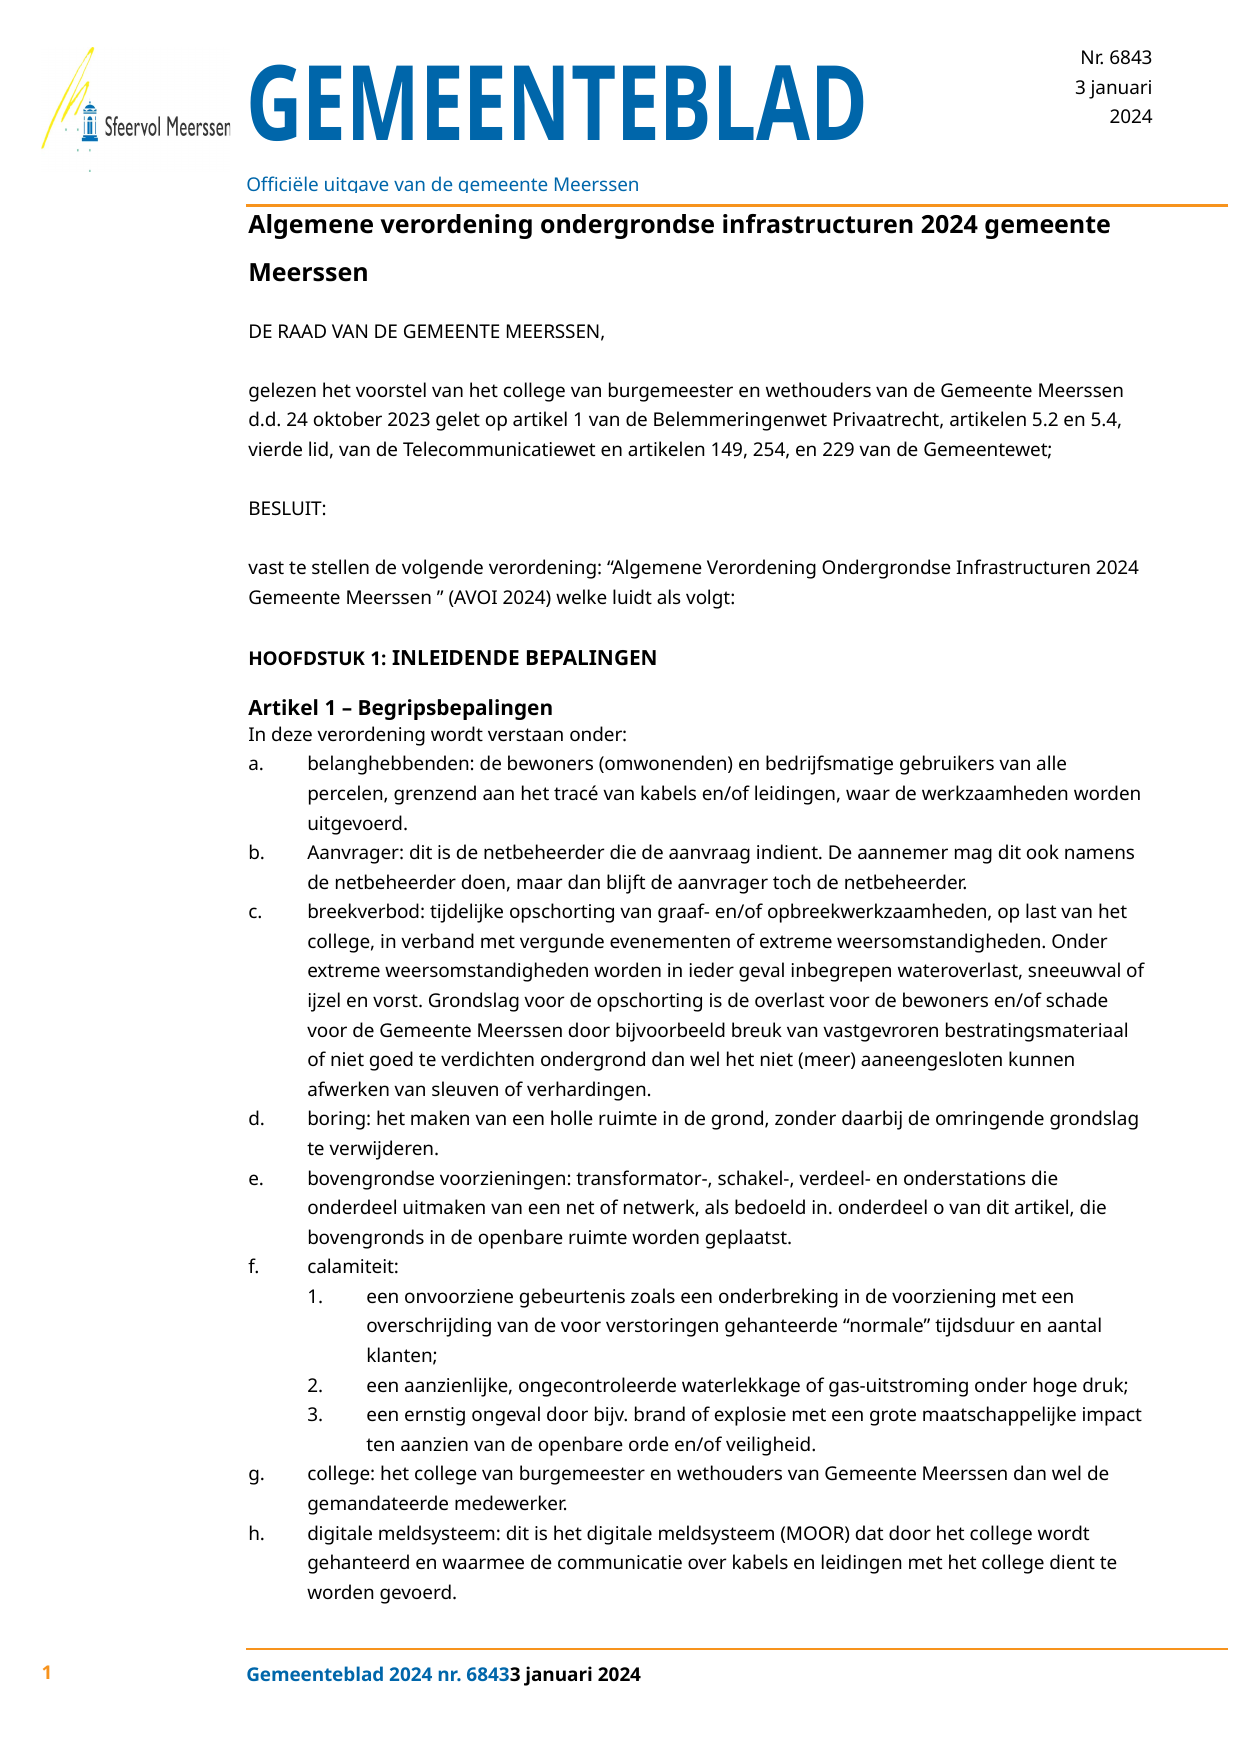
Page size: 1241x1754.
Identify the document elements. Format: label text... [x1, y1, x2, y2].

list belanghebbenden: de bewoners (omwonenden) en bedrijfsmatige gebruikers van alle percelen, grenzend aan het tracé van kabels en/of leidingen, waar de werkzaamheden worden uitgevoerd. [248, 751, 1152, 836]
text HOOFDSTUK 1: INLEIDENDE BEPALINGEN [248, 643, 1152, 672]
text Artikel 1 – Begripsbepalingen [248, 693, 1152, 721]
list een onvoorziene gebeurtenis zoals een onderbreking in de voorziening met een overschrijding van de voor verstoringen gehanteerde “normale” tijdsduur en aantal klanten; [307, 1283, 1152, 1368]
text In deze verordening wordt verstaan onder: [248, 721, 1152, 747]
list een ernstig ongeval door bijv. brand of explosie met een grote maatschappelijke impact ten aanzien van de openbare orde en/of veiligheid. [307, 1401, 1152, 1457]
list bovengrondse voorzieningen: transformator-, schakel-, verdeel- en onderstations die onderdeel uitmaken van een net of netwerk, als bedoeld in. onderdeel o van dit artikel, die bovengronds in de openbare ruimte worden geplaatst. [248, 1165, 1152, 1250]
list een aanzienlijke, ongecontroleerde waterlekkage of gas-uitstroming onder hoge druk; [307, 1372, 1152, 1398]
text vast te stellen de volgende verordening: “Algemene Verordening Ondergrondse Infrastructuren 2024 Gemeente Meerssen ” (AVOI 2024) welke luidt als volgt: [248, 554, 1152, 610]
list digitale meldsysteem: dit is het digitale meldsysteem (MOOR) dat door het college wordt gehanteerd en waarmee de communicatie over kabels en leidingen met het college dient te worden gevoerd. [248, 1520, 1152, 1605]
text DE RAAD VAN DE GEMEENTE MEERSSEN, [248, 318, 1152, 344]
list calamiteit: [248, 1253, 1152, 1279]
list boring: het maken van een holle ruimte in de grond, zonder daarbij de omringende grondslag te verwijderen. [248, 1106, 1152, 1161]
list college: het college van burgemeester en wethouders van Gemeente Meerssen dan wel de gemandateerde medewerker. [248, 1461, 1152, 1516]
picture [41, 47, 231, 172]
list breekverbod: tijdelijke opschorting van graaf- en/of opbreekwerkzaamheden, op last van het college, in verband met vergunde evenementen of extreme weersomstandigheden. Onder extreme weersomstandigheden worden in ieder geval inbegrepen wateroverlast, sneeuwval of ijzel en vorst. Grondslag voor de opschorting is de overlast voor de bewoners en/of schade voor de Gemeente Meerssen door bijvoorbeeld breuk van vastgevroren bestratingsmateriaal of niet goed te verdichten ondergrond dan wel het niet (meer) aaneengesloten kunnen afwerken van sleuven of verhardingen. [248, 898, 1152, 1102]
text Algemene verordening ondergrondse infrastructuren 2024 gemeente Meerssen [248, 207, 1152, 288]
text BESLUIT: [248, 495, 1152, 521]
list Aanvrager: dit is de netbeheerder die de aanvraag indient. De aannemer mag dit ook namens de netbeheerder doen, maar dan blijft de aanvrager toch de netbeheerder. [248, 839, 1152, 895]
text gelezen het voorstel van het college van burgemeester en wethouders van de Gemeente Meerssen d.d. 24 oktober 2023 gelet op artikel 1 van de Belemmeringenwet Privaatrecht, artikelen 5.2 en 5.4, vierde lid, van de Telecommunicatiewet en artikelen 149, 254, en 229 van de Gemeentewet; [248, 377, 1152, 462]
